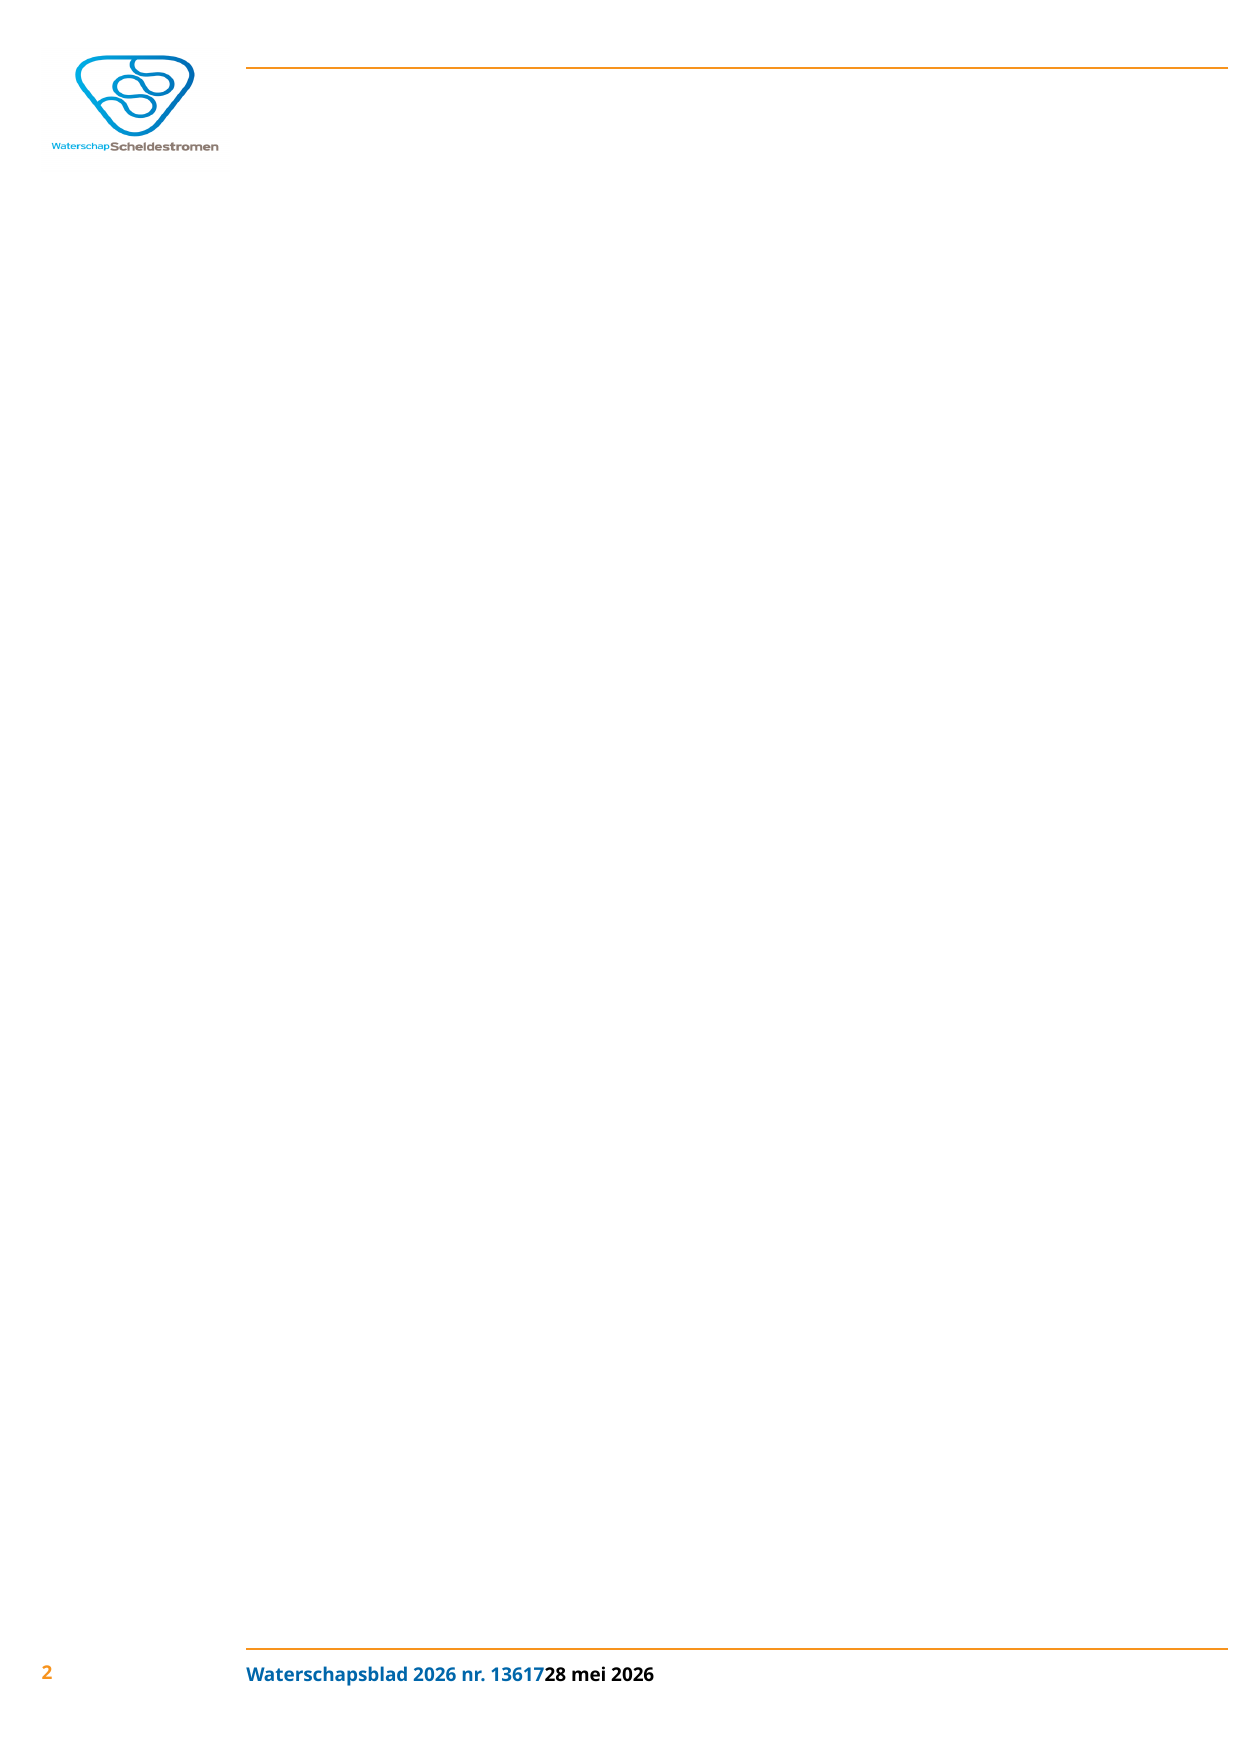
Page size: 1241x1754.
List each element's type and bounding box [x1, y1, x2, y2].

picture [41, 47, 231, 172]
